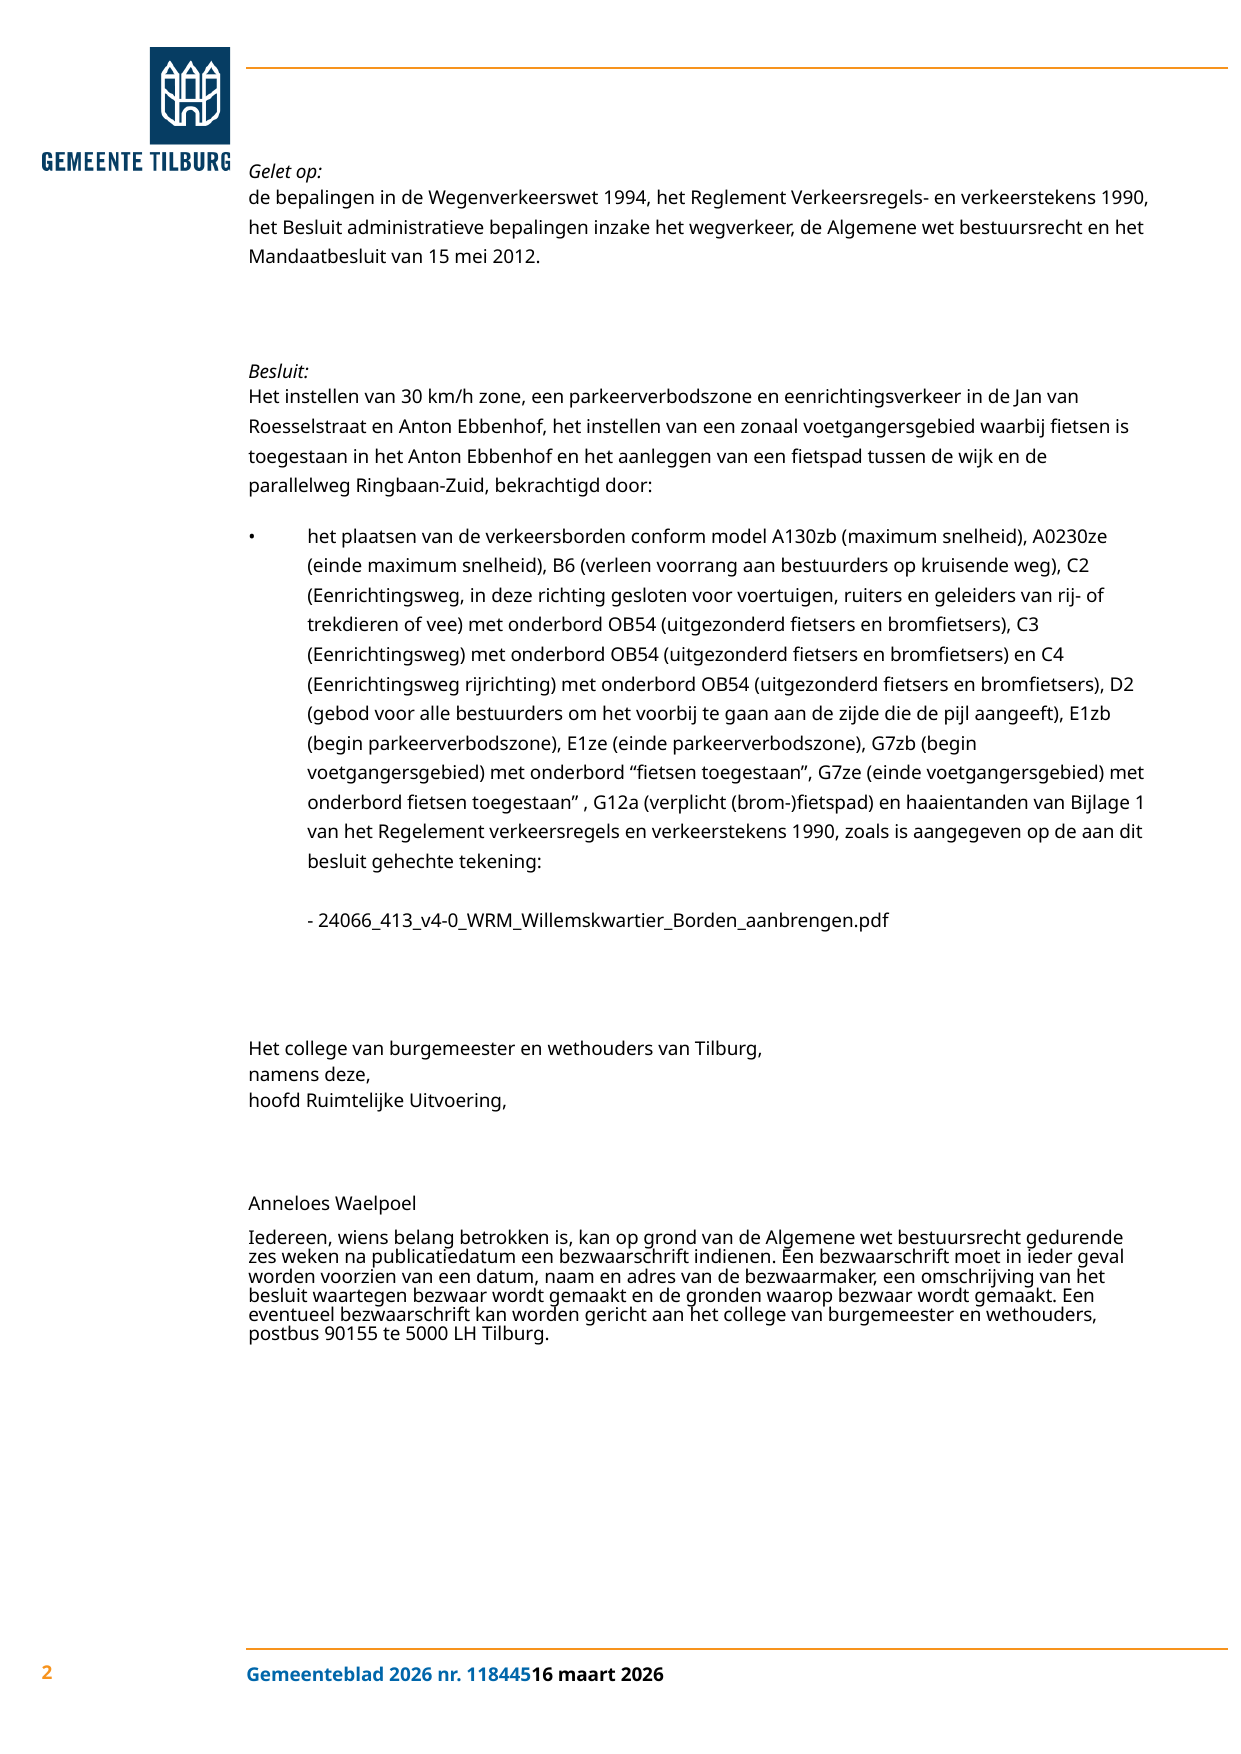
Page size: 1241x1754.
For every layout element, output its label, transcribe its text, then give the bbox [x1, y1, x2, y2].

text Gelet op: [248, 159, 1152, 184]
text Besluit: [248, 358, 1152, 384]
text Anneloes Waelpoel [248, 1190, 1152, 1215]
text namens deze, [248, 1061, 1152, 1087]
text Het instellen van 30 km/h zone, een parkeerverbodszone en eenrichtingsverkeer in de Jan van Roesselstraat en Anton Ebbenhof, het instellen van een zonaal voetgangersgebied waarbij fietsen is toegestaan in het Anton Ebbenhof en het aanleggen van een fietspad tussen de wijk en de parallelweg Ringbaan-Zuid, bekrachtigd door: [248, 384, 1152, 498]
text hoofd Ruimtelijke Uitvoering, [248, 1087, 1152, 1112]
text Iedereen, wiens belang betrokken is, kan op grond van de Algemene wet bestuursrecht gedurende zes weken na publicatiedatum een bezwaarschrift indienen. Een bezwaarschrift moet in ieder geval worden voorzien van een datum, naam en adres van de bezwaarmaker, een omschrijving van het besluit waartegen bezwaar wordt gemaakt en de gronden waarop bezwaar wordt gemaakt. Een eventueel bezwaarschrift kan worden gericht aan het college van burgemeester en wethouders, postbus 90155 te 5000 LH Tilburg. [248, 1229, 1152, 1345]
list - 24066_413_v4-0_WRM_Willemskwartier_Borden_aanbrengen.pdf [248, 907, 1152, 933]
list het plaatsen van de verkeersborden conform model A130zb (maximum snelheid), A0230ze (einde maximum snelheid), B6 (verleen voorrang aan bestuurders op kruisende weg), C2 (Eenrichtingsweg, in deze richting gesloten voor voertuigen, ruiters en geleiders van rij- of trekdieren of vee) met onderbord OB54 (uitgezonderd fietsers en bromfietsers), C3 (Eenrichtingsweg) met onderbord OB54 (uitgezonderd fietsers en bromfietsers) en C4 (Eenrichtingsweg rijrichting) met onderbord OB54 (uitgezonderd fietsers en bromfietsers), D2 (gebod voor alle bestuurders om het voorbij te gaan aan de zijde die de pijl aangeeft), E1zb (begin parkeerverbodszone), E1ze (einde parkeerverbodszone), G7zb (begin voetgangersgebied) met onderbord “fietsen toegestaan”, G7ze (einde voetgangersgebied) met onderbord fietsen toegestaan” , G12a (verplicht (brom-)fietspad) en haaientanden van Bijlage 1 van het Regelement verkeersregels en verkeerstekens 1990, zoals is aangegeven op de aan dit besluit gehechte tekening: [248, 523, 1152, 874]
picture [41, 47, 231, 172]
text Het college van burgemeester en wethouders van Tilburg, [248, 1035, 1152, 1061]
text de bepalingen in de Wegenverkeerswet 1994, het Reglement Verkeersregels- en verkeerstekens 1990, het Besluit administratieve bepalingen inzake het wegverkeer, de Algemene wet bestuursrecht en het Mandaatbesluit van 15 mei 2012. [248, 184, 1152, 269]
